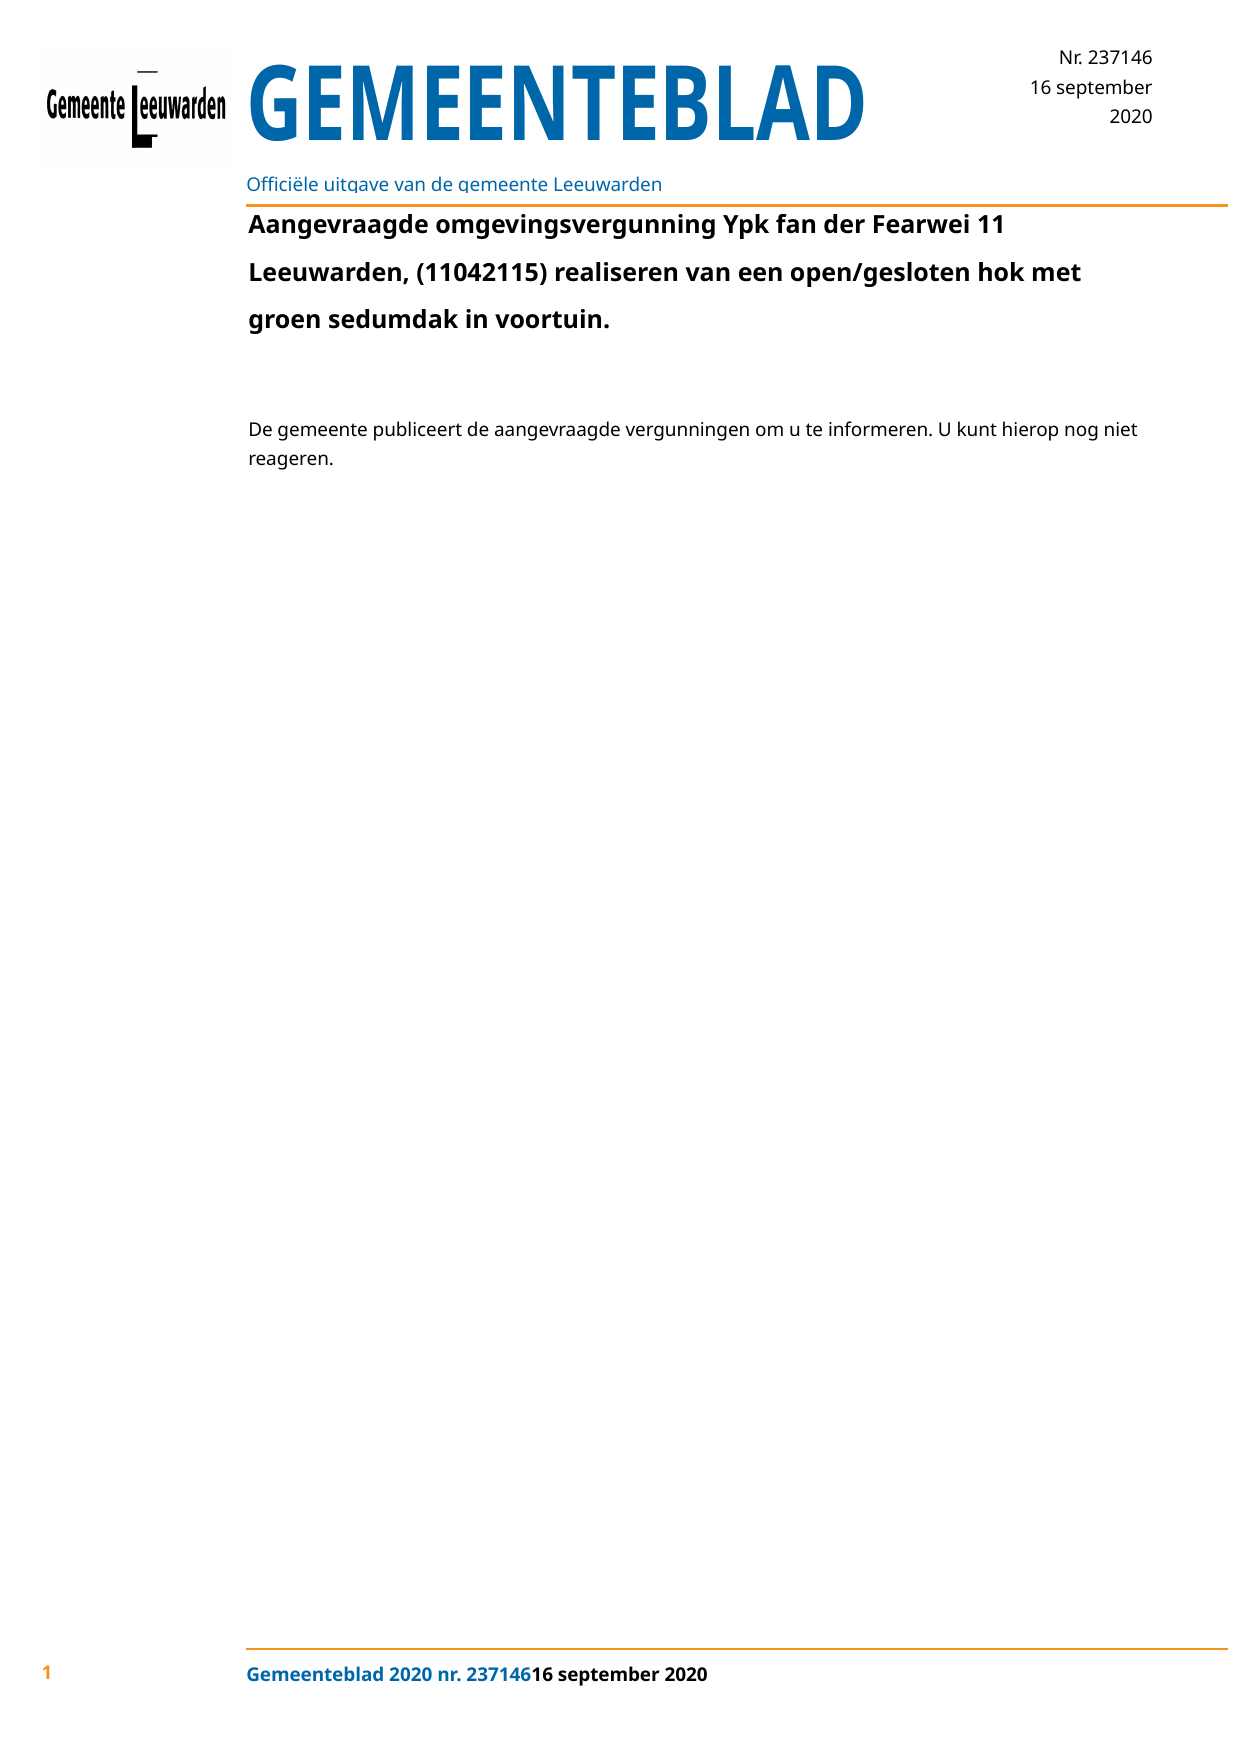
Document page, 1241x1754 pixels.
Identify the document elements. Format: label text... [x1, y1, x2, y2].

picture [41, 47, 231, 172]
text Aangevraagde omgevingsvergunning Ypk fan der Fearwei 11 Leeuwarden, (11042115) realiseren van een open/gesloten hok met groen sedumdak in voortuin. [248, 207, 1152, 336]
text De gemeente publiceert de aangevraagde vergunningen om u te informeren. U kunt hierop nog niet reageren. [248, 416, 1152, 471]
